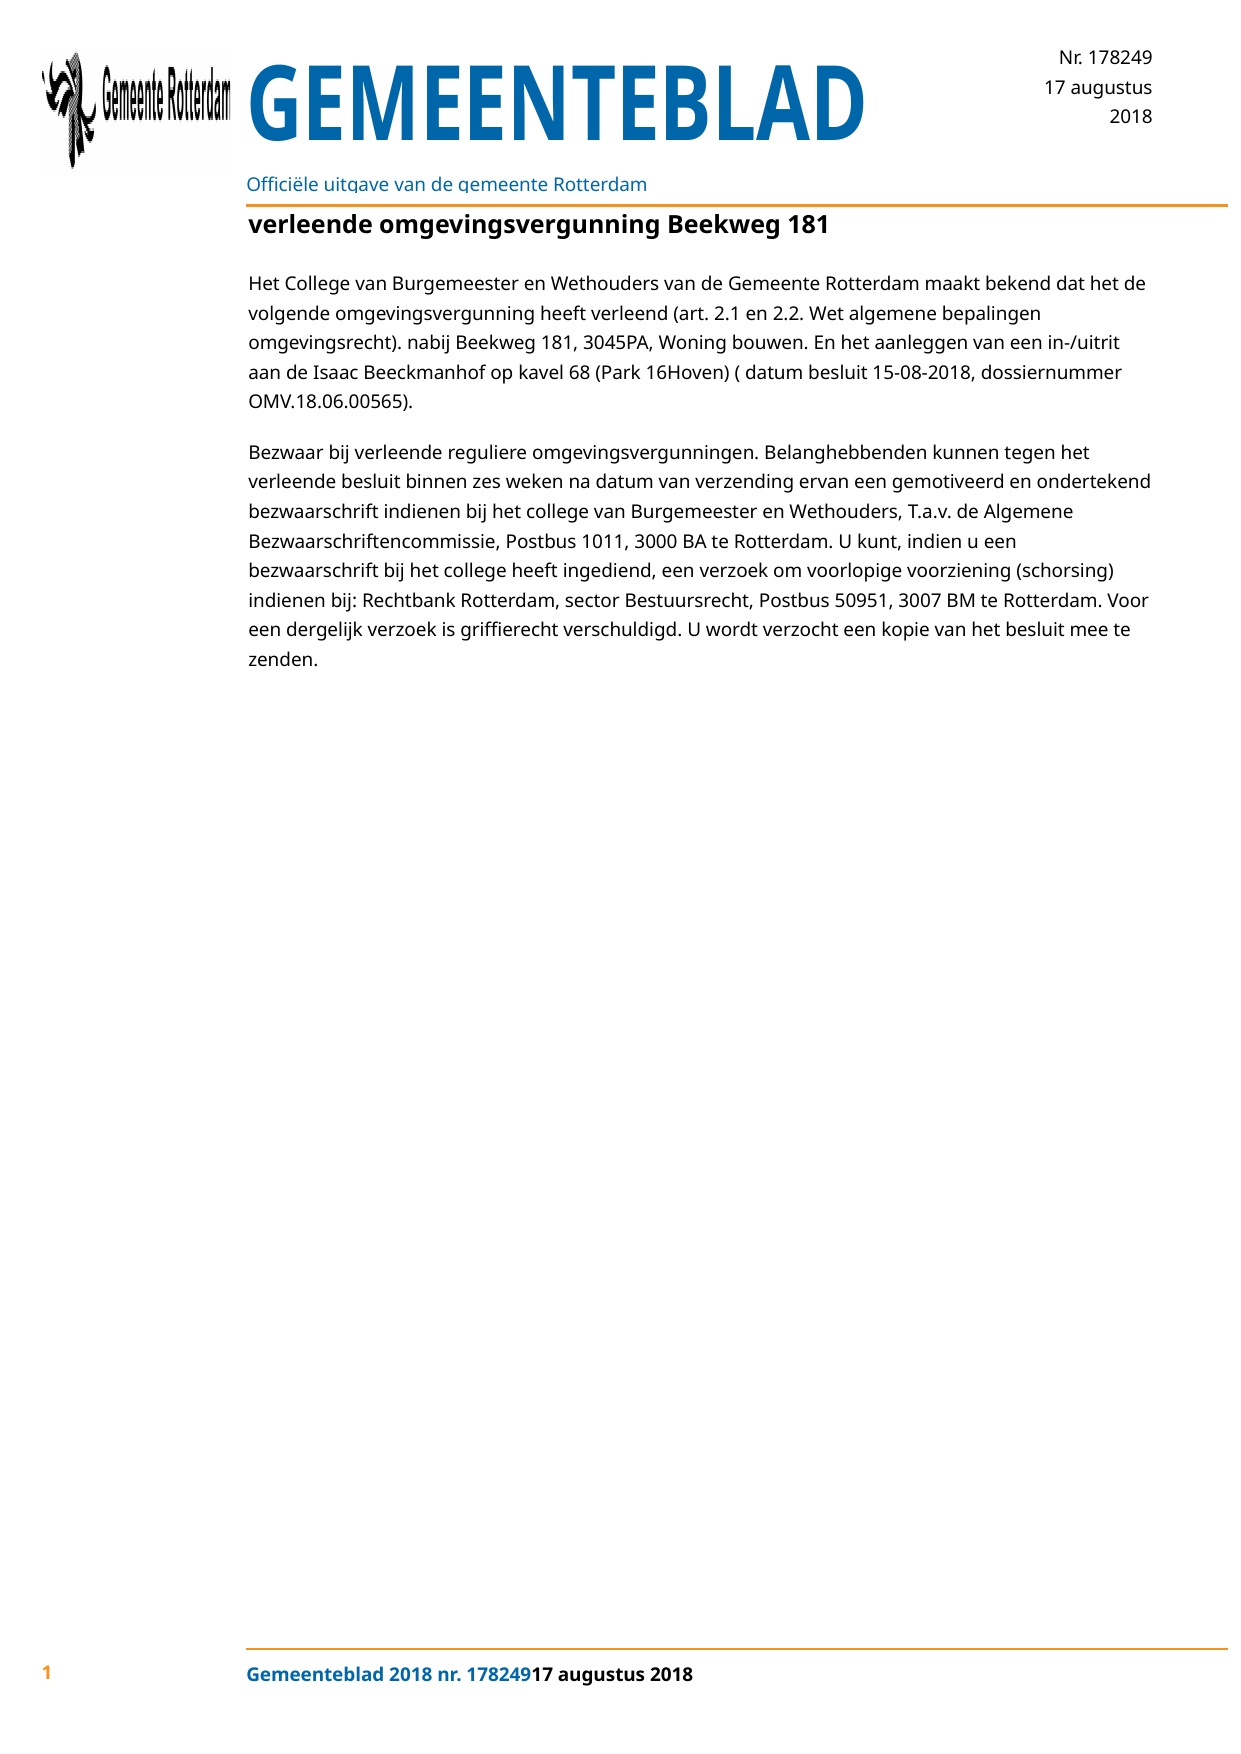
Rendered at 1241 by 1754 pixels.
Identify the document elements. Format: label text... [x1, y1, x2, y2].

picture [41, 47, 231, 172]
text Het College van Burgemeester en Wethouders van de Gemeente Rotterdam maakt bekend dat het de volgende omgevingsvergunning heeft verleend (art. 2.1 en 2.2. Wet algemene bepalingen omgevingsrecht). nabij Beekweg 181, 3045PA, Woning bouwen. En het aanleggen van een in-/uitrit aan de Isaac Beeckmanhof op kavel 68 (Park 16Hoven) ( datum besluit 15-08-2018, dossiernummer OMV.18.06.00565). [248, 270, 1152, 414]
text verleende omgevingsvergunning Beekweg 181 [248, 207, 1152, 241]
text Bezwaar bij verleende reguliere omgevingsvergunningen. Belanghebbenden kunnen tegen het verleende besluit binnen zes weken na datum van verzending ervan een gemotiveerd en ondertekend bezwaarschrift indienen bij het college van Burgemeester en Wethouders, T.a.v. de Algemene Bezwaarschriftencommissie, Postbus 1011, 3000 BA te Rotterdam. U kunt, indien u een bezwaarschrift bij het college heeft ingediend, een verzoek om voorlopige voorziening (schorsing) indienen bij: Rechtbank Rotterdam, sector Bestuursrecht, Postbus 50951, 3007 BM te Rotterdam. Voor een dergelijk verzoek is griffierecht verschuldigd. U wordt verzocht een kopie van het besluit mee te zenden. [248, 439, 1152, 672]
